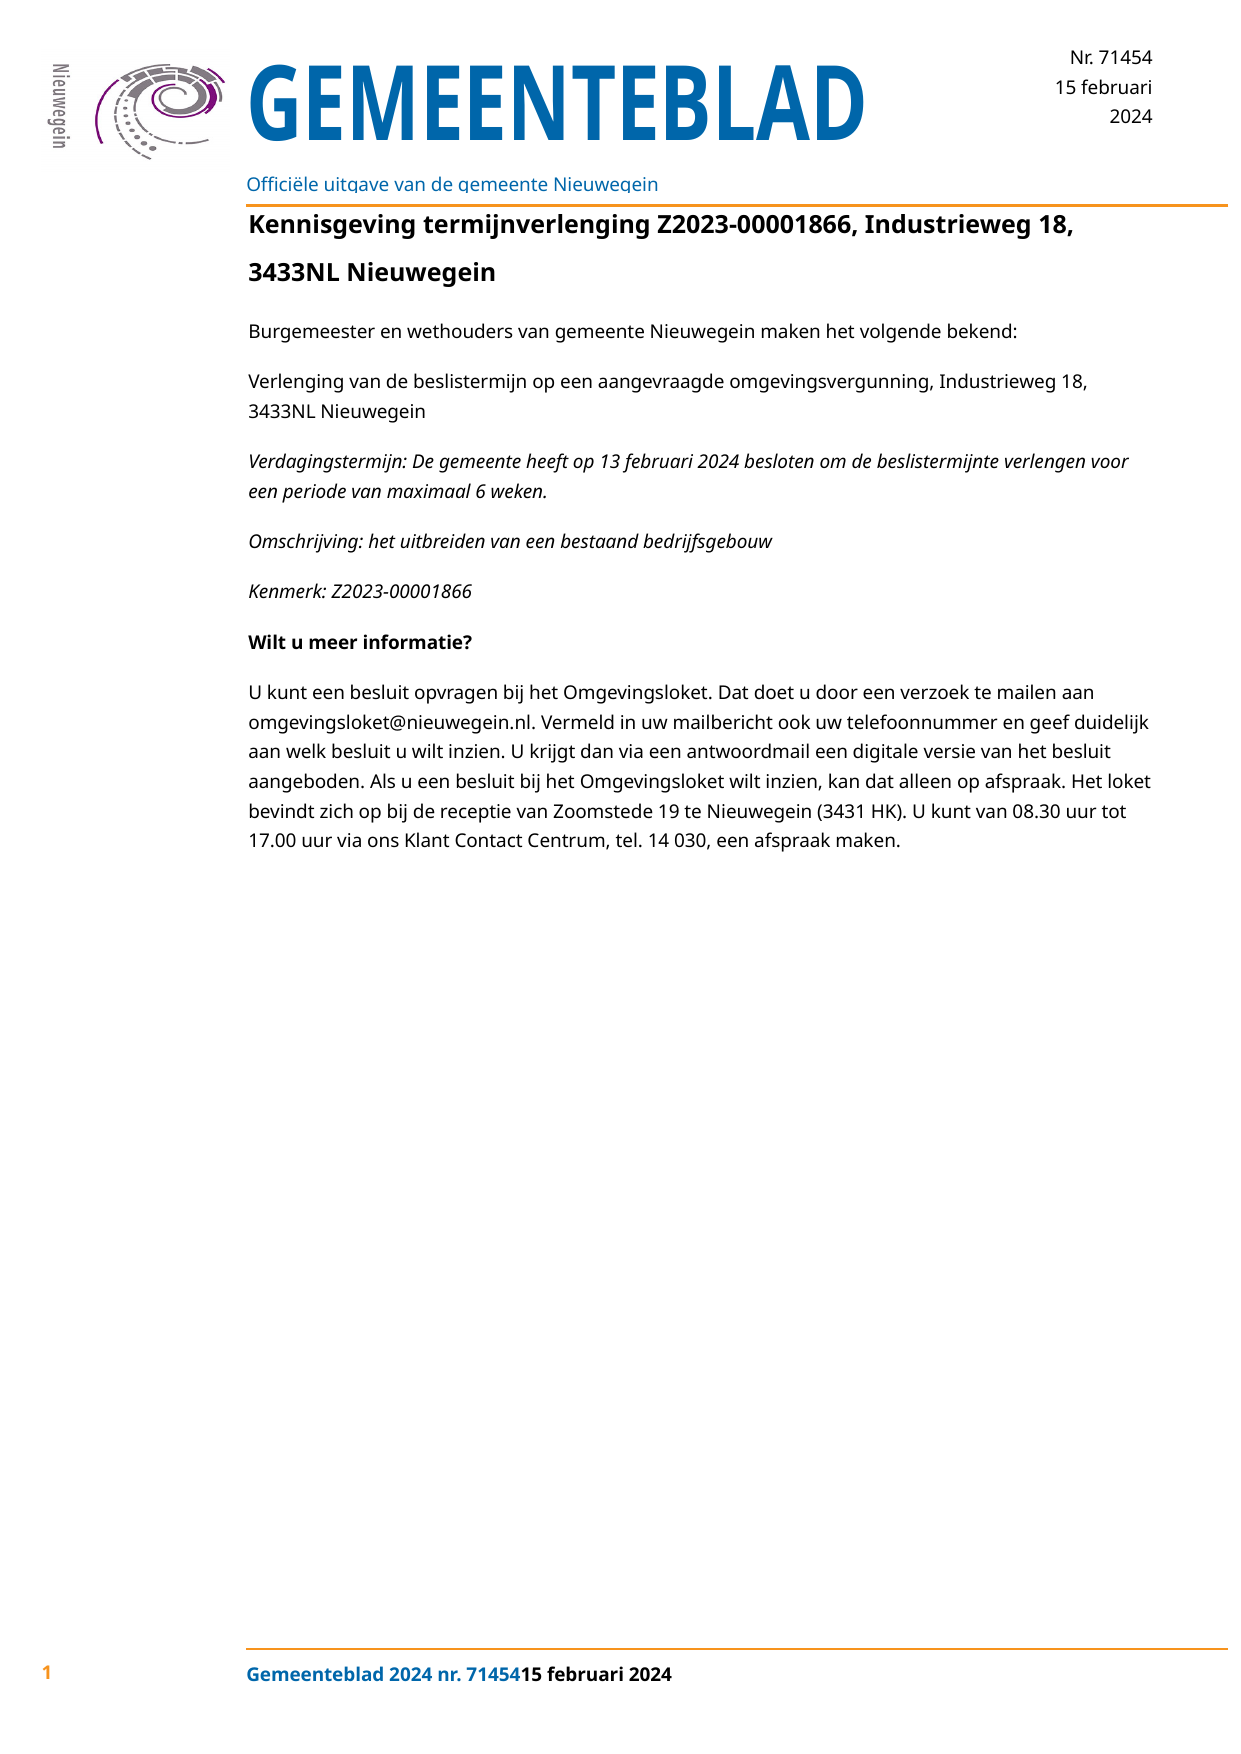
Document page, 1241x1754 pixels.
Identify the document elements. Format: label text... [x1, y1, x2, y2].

text Omschrijving: het uitbreiden van een bestaand bedrijfsgebouw [248, 528, 1152, 554]
text Kenmerk: Z2023-00001866 [248, 579, 1152, 604]
text Kennisgeving termijnverlenging Z2023-00001866, Industrieweg 18, 3433NL Nieuwegein [248, 207, 1152, 288]
text Burgemeester en wethouders van gemeente Nieuwegein maken het volgende bekend: [248, 318, 1152, 344]
text Wilt u meer informatie? [248, 629, 1152, 655]
text Verlenging van de beslistermijn op een aangevraagde omgevingsvergunning, Industrieweg 18, 3433NL Nieuwegein [248, 368, 1152, 424]
picture [41, 47, 231, 172]
text U kunt een besluit opvragen bij het Omgevingsloket. Dat doet u door een verzoek te mailen aan omgevingsloket@nieuwegein.nl. Vermeld in uw mailbericht ook uw telefoonnummer en geef duidelijk aan welk besluit u wilt inzien. U krijgt dan via een antwoordmail een digitale versie van het besluit aangeboden. Als u een besluit bij het Omgevingsloket wilt inzien, kan dat alleen op afspraak. Het loket bevindt zich op bij de receptie van Zoomstede 19 te Nieuwegein (3431 HK). U kunt van 08.30 uur tot 17.00 uur via ons Klant Contact Centrum, tel. 14 030, een afspraak maken. [248, 679, 1152, 853]
text Verdagingstermijn: De gemeente heeft op 13 februari 2024 besloten om de beslistermijnte verlengen voor een periode van maximaal 6 weken. [248, 448, 1152, 504]
